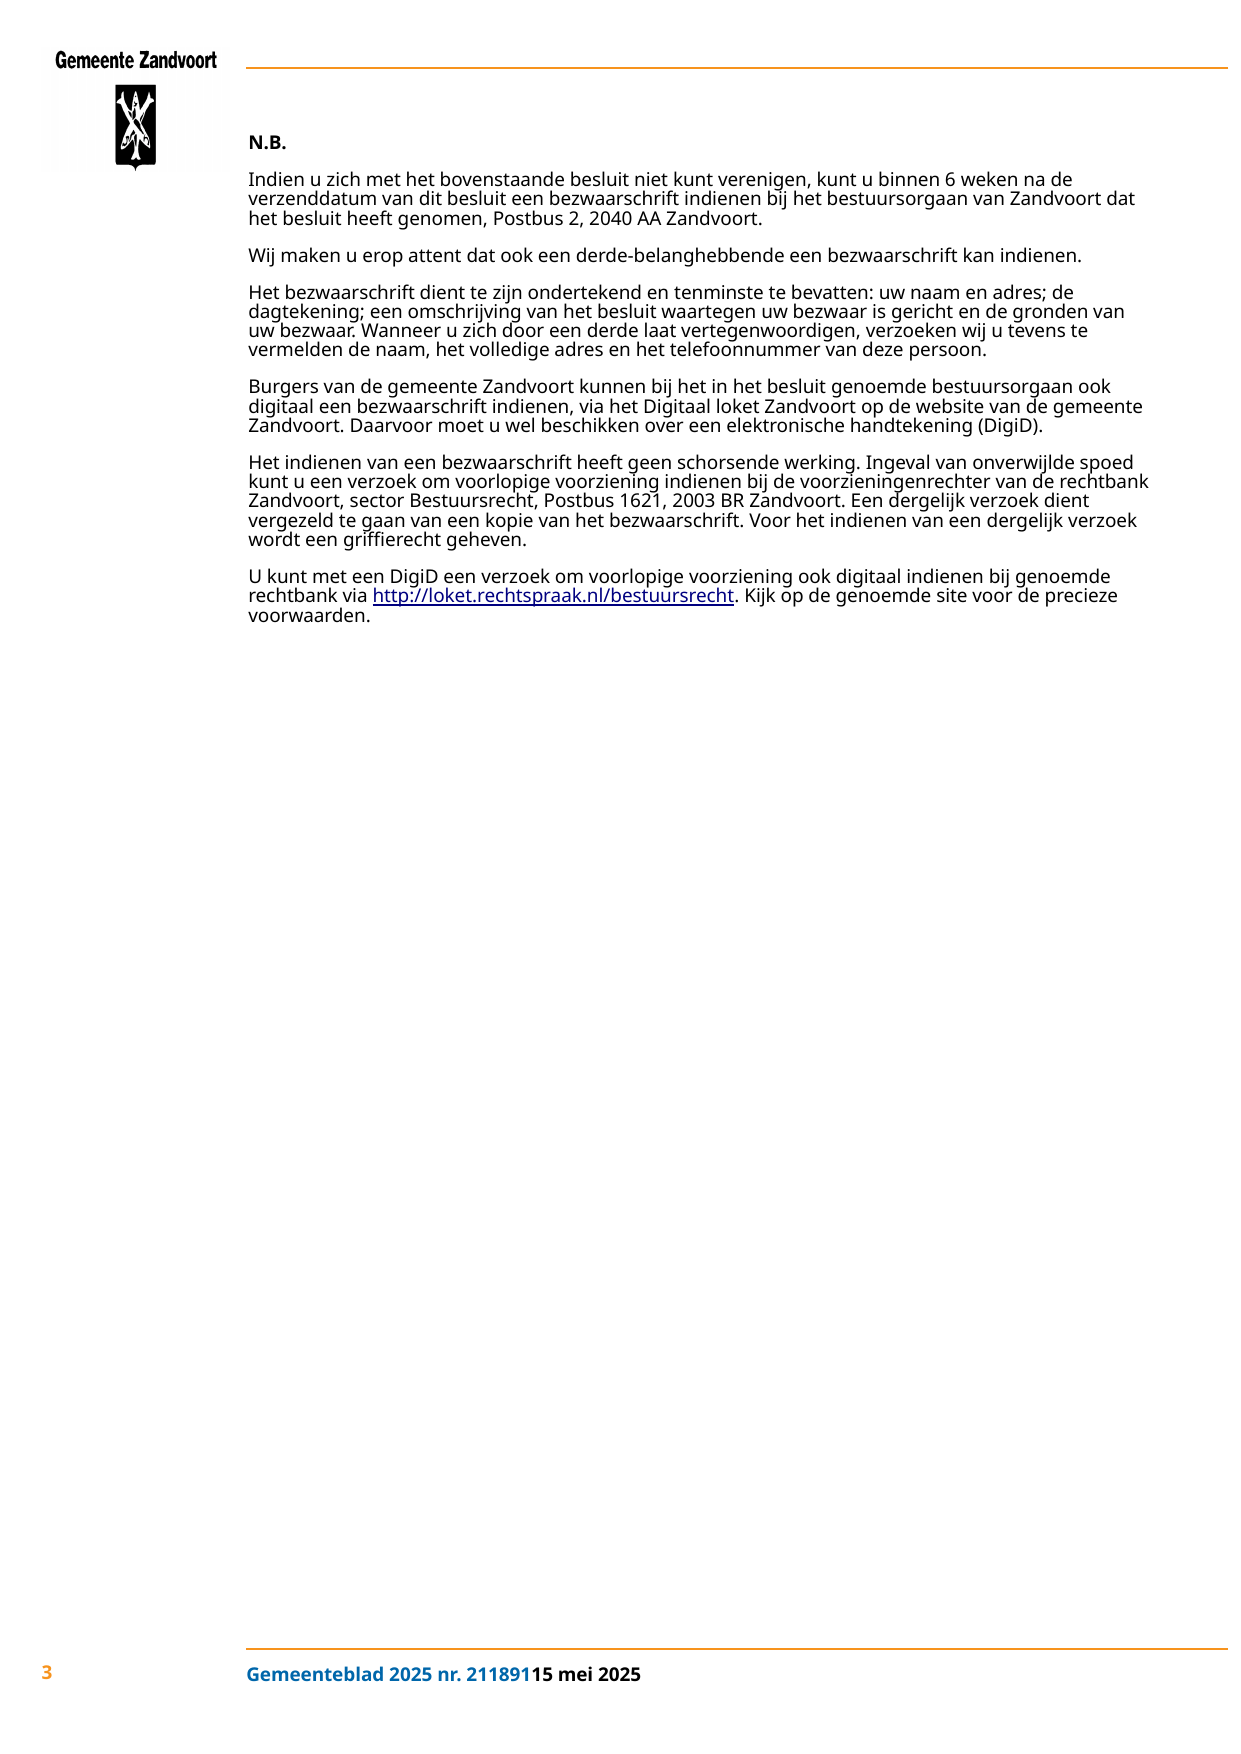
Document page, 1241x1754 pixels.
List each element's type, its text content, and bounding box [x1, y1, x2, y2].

text Indien u zich met het bovenstaande besluit niet kunt verenigen, kunt u binnen 6 weken na de verzenddatum van dit besluit een bezwaarschrift indienen bij het bestuursorgaan van Zandvoort dat het besluit heeft genomen, Postbus 2, 2040 AA Zandvoort. [248, 171, 1152, 229]
text Het indienen van een bezwaarschrift heeft geen schorsende werking. Ingeval van onverwijlde spoed kunt u een verzoek om voorlopige voorziening indienen bij de voorzieningenrechter van de rechtbank Zandvoort, sector Bestuursrecht, Postbus 1621, 2003 BR Zandvoort. Een dergelijk verzoek dient vergezeld te gaan van een kopie van het bezwaarschrift. Voor het indienen van een dergelijk verzoek wordt een griffierecht geheven. [248, 454, 1152, 550]
text N.B. [248, 134, 1152, 153]
text Het bezwaarschrift dient te zijn ondertekend en tenminste te bevatten: uw naam en adres; de dagtekening; een omschrijving van het besluit waartegen uw bezwaar is gericht en de gronden van uw bezwaar. Wanneer u zich door een derde laat vertegenwoordigen, verzoeken wij u tevens te vermelden de naam, het volledige adres en het telefoonnummer van deze persoon. [248, 284, 1152, 361]
text U kunt met een DigiD een verzoek om voorlopige voorziening ook digitaal indienen bij genoemde rechtbank via http://loket.rechtspraak.nl/bestuursrecht. Kijk op de genoemde site voor de precieze voorwaarden. [248, 568, 1152, 626]
picture [41, 47, 231, 172]
text Wij maken u erop attent dat ook een derde-belanghebbende een bezwaarschrift kan indienen. [248, 247, 1152, 266]
text Burgers van de gemeente Zandvoort kunnen bij het in het besluit genoemde bestuursorgaan ook digitaal een bezwaarschrift indienen, via het Digitaal loket Zandvoort op de website van de gemeente Zandvoort. Daarvoor moet u wel beschikken over een elektronische handtekening (DigiD). [248, 378, 1152, 436]
